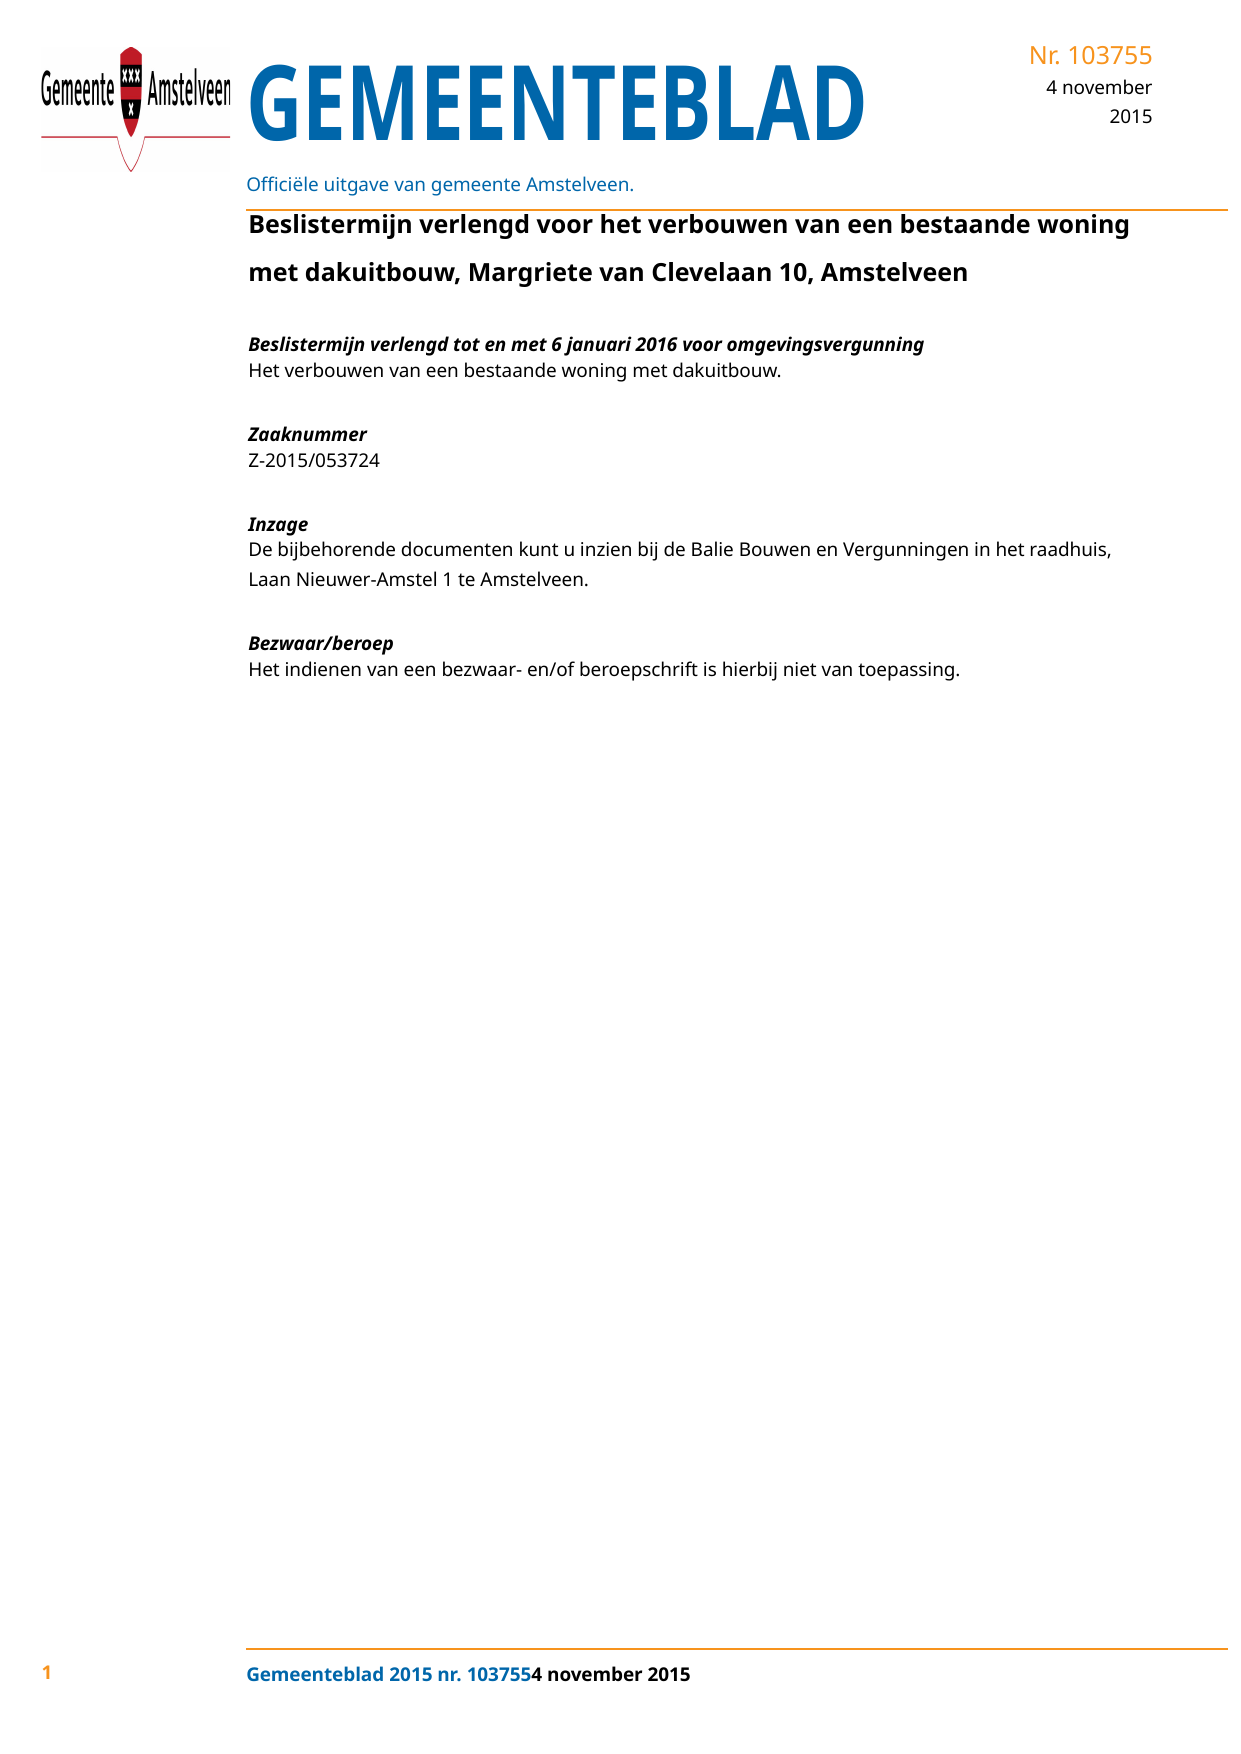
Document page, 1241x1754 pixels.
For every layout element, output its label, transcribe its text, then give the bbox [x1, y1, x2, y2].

text Beslistermijn verlengd tot en met 6 januari 2016 voor omgevingsvergunning [248, 331, 1152, 357]
picture [41, 47, 231, 172]
text Inzage [248, 511, 1152, 537]
text De bijbehorende documenten kunt u inzien bij de Balie Bouwen en Vergunningen in het raadhuis, Laan Nieuwer-Amstel 1 te Amstelveen. [248, 537, 1152, 592]
text Het verbouwen van een bestaande woning met dakuitbouw. [248, 357, 1152, 383]
text Zaaknummer [248, 421, 1152, 447]
text Het indienen van een bezwaar- en/of beroepschrift is hierbij niet van toepassing. [248, 656, 1152, 682]
text Z-2015/053724 [248, 447, 1152, 473]
text Beslistermijn verlengd voor het verbouwen van een bestaande woning met dakuitbouw, Margriete van Clevelaan 10, Amstelveen [248, 211, 1152, 288]
text Bezwaar/beroep [248, 630, 1152, 656]
